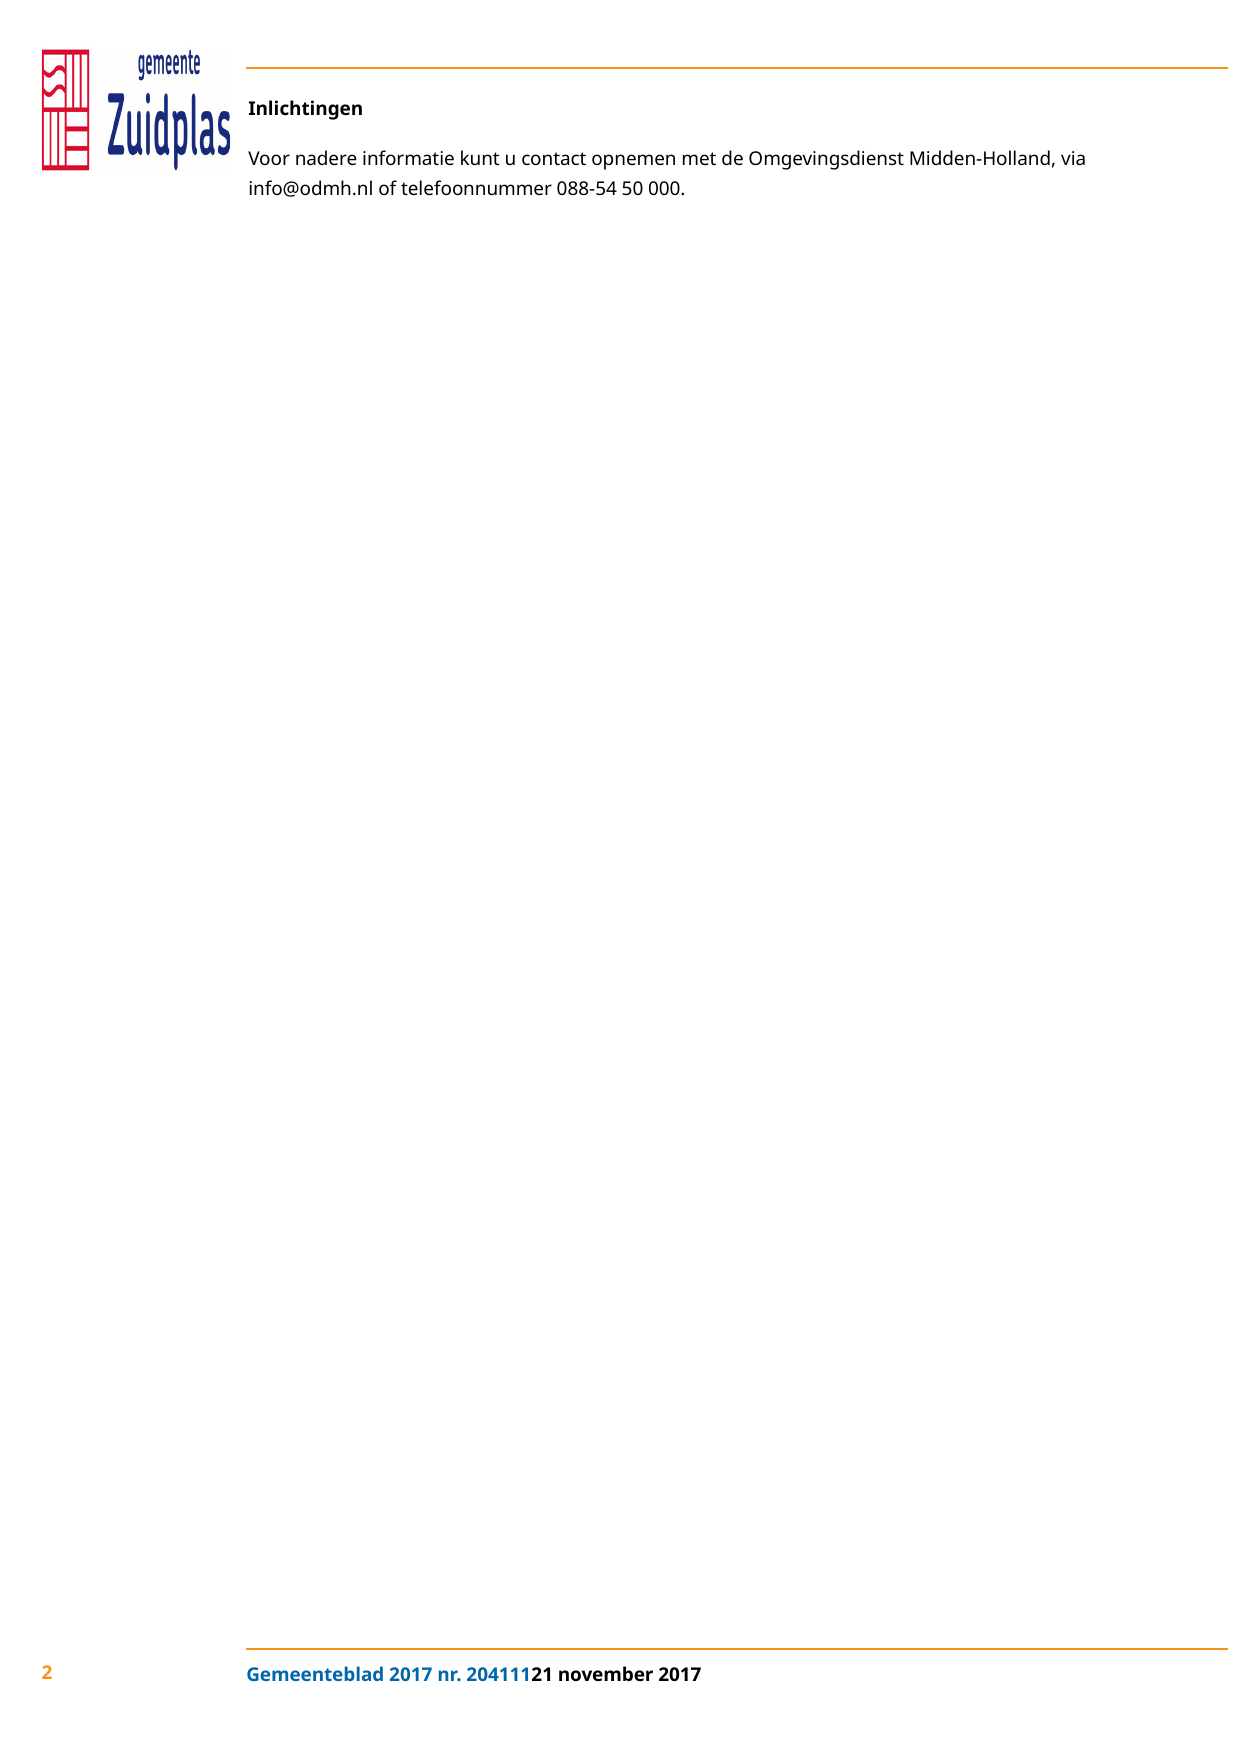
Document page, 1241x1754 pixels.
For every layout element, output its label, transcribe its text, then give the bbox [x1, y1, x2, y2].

picture [41, 47, 231, 172]
text Inlichtingen [248, 95, 1152, 121]
text Voor nadere informatie kunt u contact opnemen met de Omgevingsdienst Midden-Holland, via info@odmh.nl of telefoonnummer 088-54 50 000. [248, 145, 1152, 201]
